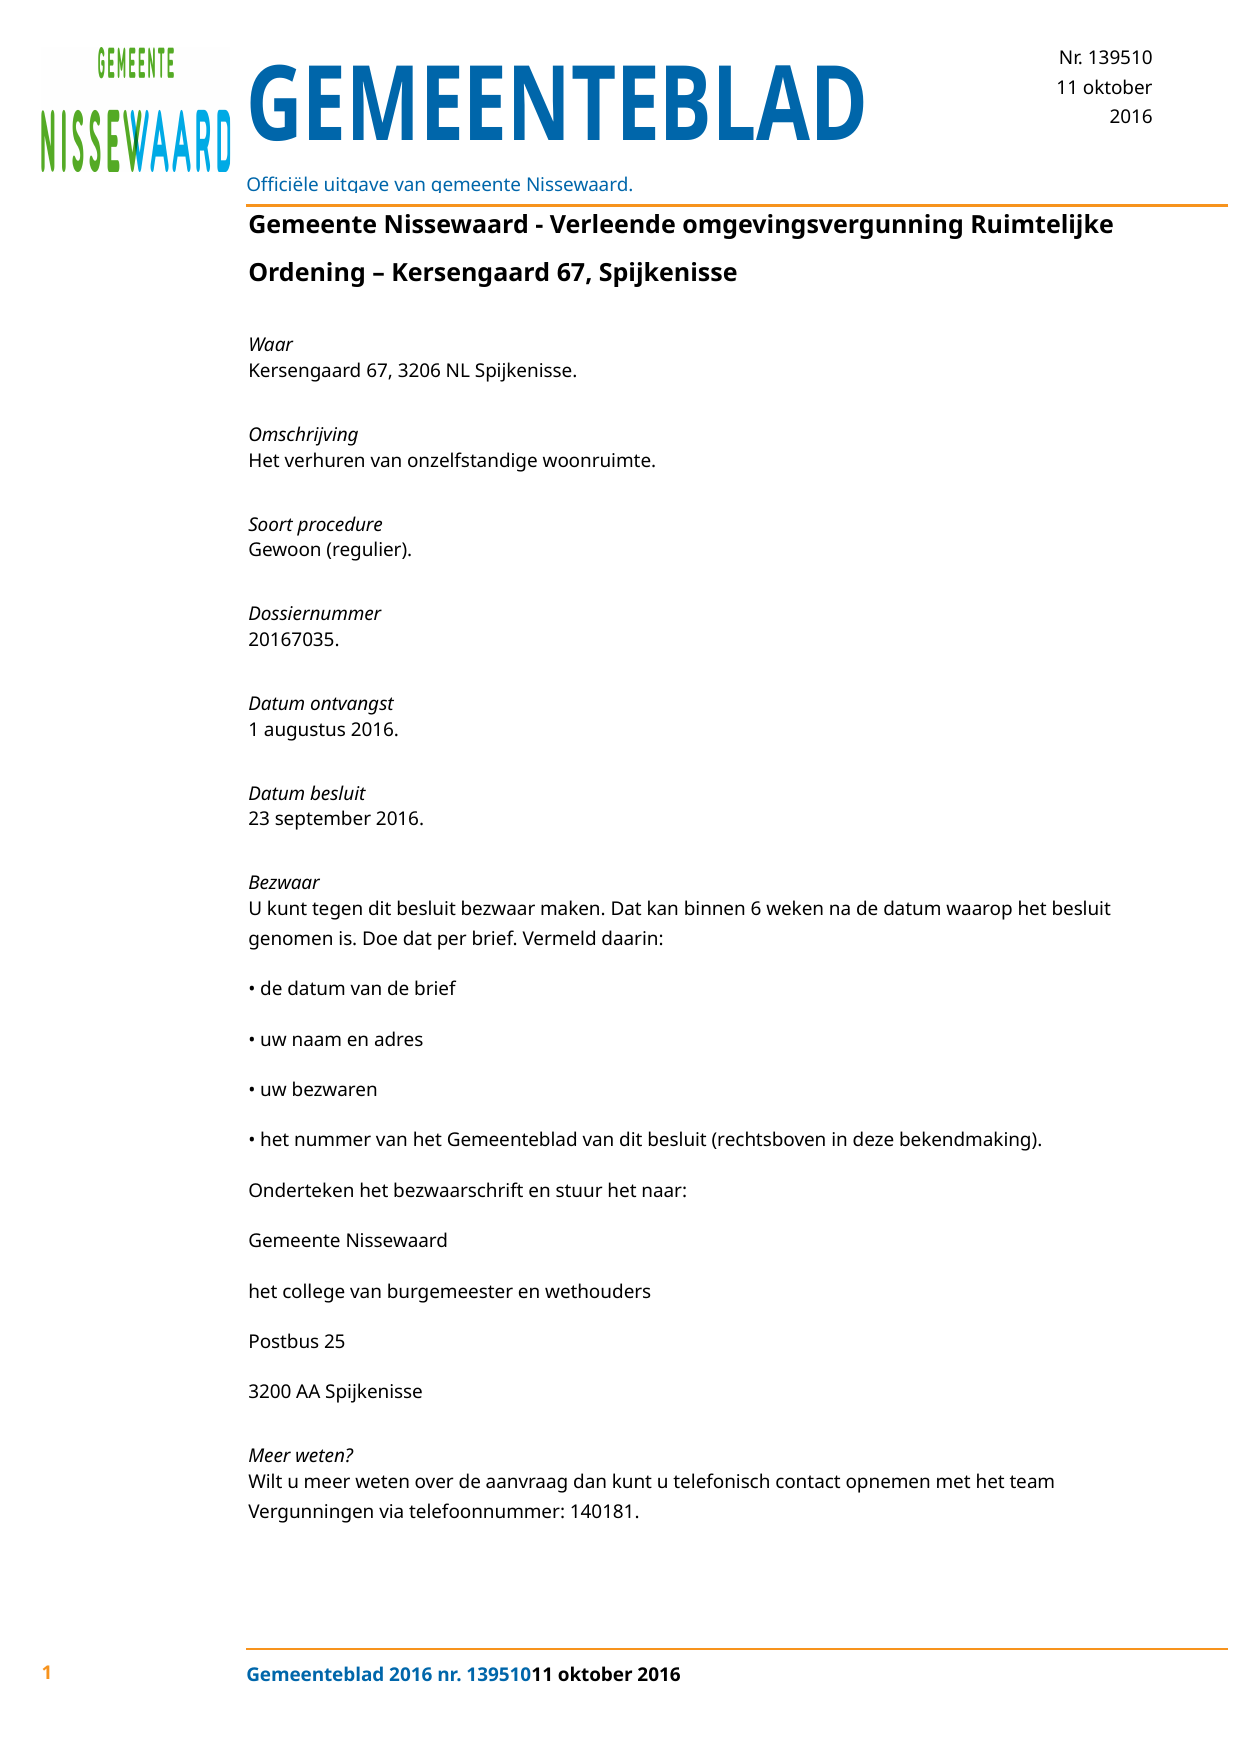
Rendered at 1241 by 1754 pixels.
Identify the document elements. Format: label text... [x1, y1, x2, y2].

picture [200, 151, 206, 172]
text • het nummer van het Gemeenteblad van dit besluit (rechtsboven in deze bekendmaking). [248, 1127, 1152, 1152]
text Gewoon (regulier). [248, 537, 1152, 562]
text Gemeente Nissewaard [248, 1227, 1152, 1253]
text Waar [248, 331, 1152, 357]
text Bezwaar [248, 869, 1152, 895]
text Kersengaard 67, 3206 NL Spijkenisse. [248, 357, 1152, 383]
text Gemeente Nissewaard - Verleende omgevingsvergunning Ruimtelijke Ordening – Kersengaard 67, Spijkenisse [248, 207, 1152, 288]
text 1 augustus 2016. [248, 716, 1152, 742]
picture [222, 122, 227, 160]
text 20167035. [248, 626, 1152, 652]
text Soort procedure [248, 511, 1152, 537]
picture [154, 157, 165, 172]
text • uw bezwaren [248, 1076, 1152, 1102]
text • uw naam en adres [248, 1026, 1152, 1051]
picture [176, 157, 187, 172]
text Wilt u meer weten over de aanvraag dan kunt u telefonisch contact opnemen met het team Vergunningen via telefoonnummer: 140181. [248, 1468, 1152, 1524]
picture [41, 47, 231, 172]
text U kunt tegen dit besluit bezwaar maken. Dat kan binnen 6 weken na de datum waarop het besluit genomen is. Doe dat per brief. Vermeld daarin: [248, 895, 1152, 951]
text Meer weten? [248, 1443, 1152, 1468]
text Onderteken het bezwaarschrift en stuur het naar: [248, 1177, 1152, 1203]
text Postbus 25 [248, 1328, 1152, 1354]
text het college van burgemeester en wethouders [248, 1278, 1152, 1303]
text Omschrijving [248, 421, 1152, 447]
text Dossiernummer [248, 601, 1152, 626]
text Datum besluit [248, 780, 1152, 806]
text 23 september 2016. [248, 806, 1152, 831]
text Datum ontvangst [248, 690, 1152, 716]
text Het verhuren van onzelfstandige woonruimte. [248, 447, 1152, 473]
picture [201, 122, 206, 138]
text 3200 AA Spijkenisse [248, 1379, 1152, 1404]
text • de datum van de brief [248, 975, 1152, 1001]
